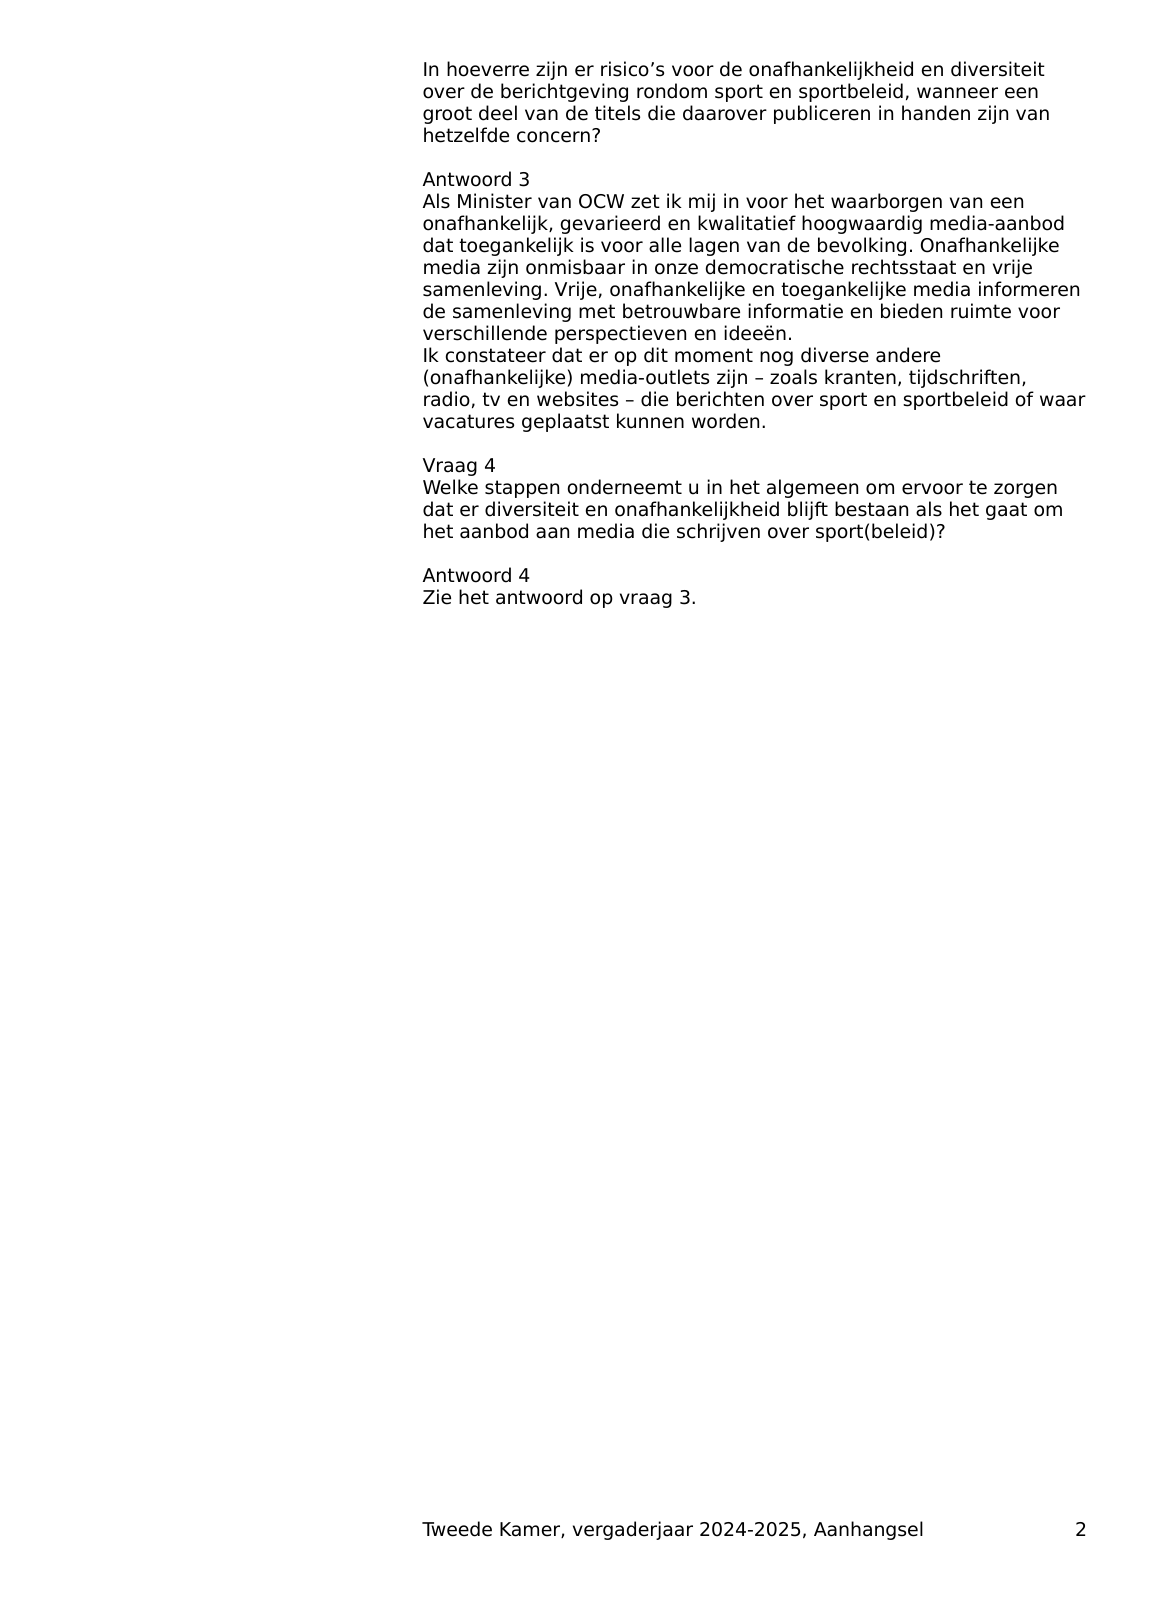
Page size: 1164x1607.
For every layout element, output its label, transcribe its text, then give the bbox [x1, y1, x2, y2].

text Zie het antwoord op vraag 3. [422, 587, 1087, 609]
text In hoeverre zijn er risico’s voor de onafhankelijkheid en diversiteit over de berichtgeving rondom sport en sportbeleid, wanneer een groot deel van de titels die daarover publiceren in handen zijn van hetzelfde concern? [422, 59, 1087, 147]
text Welke stappen onderneemt u in het algemeen om ervoor te zorgen dat er diversiteit en onafhankelijkheid blijft bestaan als het gaat om het aanbod aan media die schrijven over sport(beleid)? [422, 477, 1087, 543]
text Antwoord 4 [422, 565, 1087, 587]
text Als Minister van OCW zet ik mij in voor het waarborgen van een onafhankelijk, gevarieerd en kwalitatief hoogwaardig media-aanbod dat toegankelijk is voor alle lagen van de bevolking. Onafhankelijke media zijn onmisbaar in onze democratische rechtsstaat en vrije samenleving. Vrije, onafhankelijke en toegankelijke media informeren de samenleving met betrouwbare informatie en bieden ruimte voor verschillende perspectieven en ideeën. [422, 191, 1087, 345]
text Ik constateer dat er op dit moment nog diverse andere (onafhankelijke) media-outlets zijn – zoals kranten, tijdschriften, radio, tv en websites – die berichten over sport en sportbeleid of waar vacatures geplaatst kunnen worden. [422, 345, 1087, 433]
text Antwoord 3 [422, 169, 1087, 191]
text Vraag 4 [422, 455, 1087, 477]
